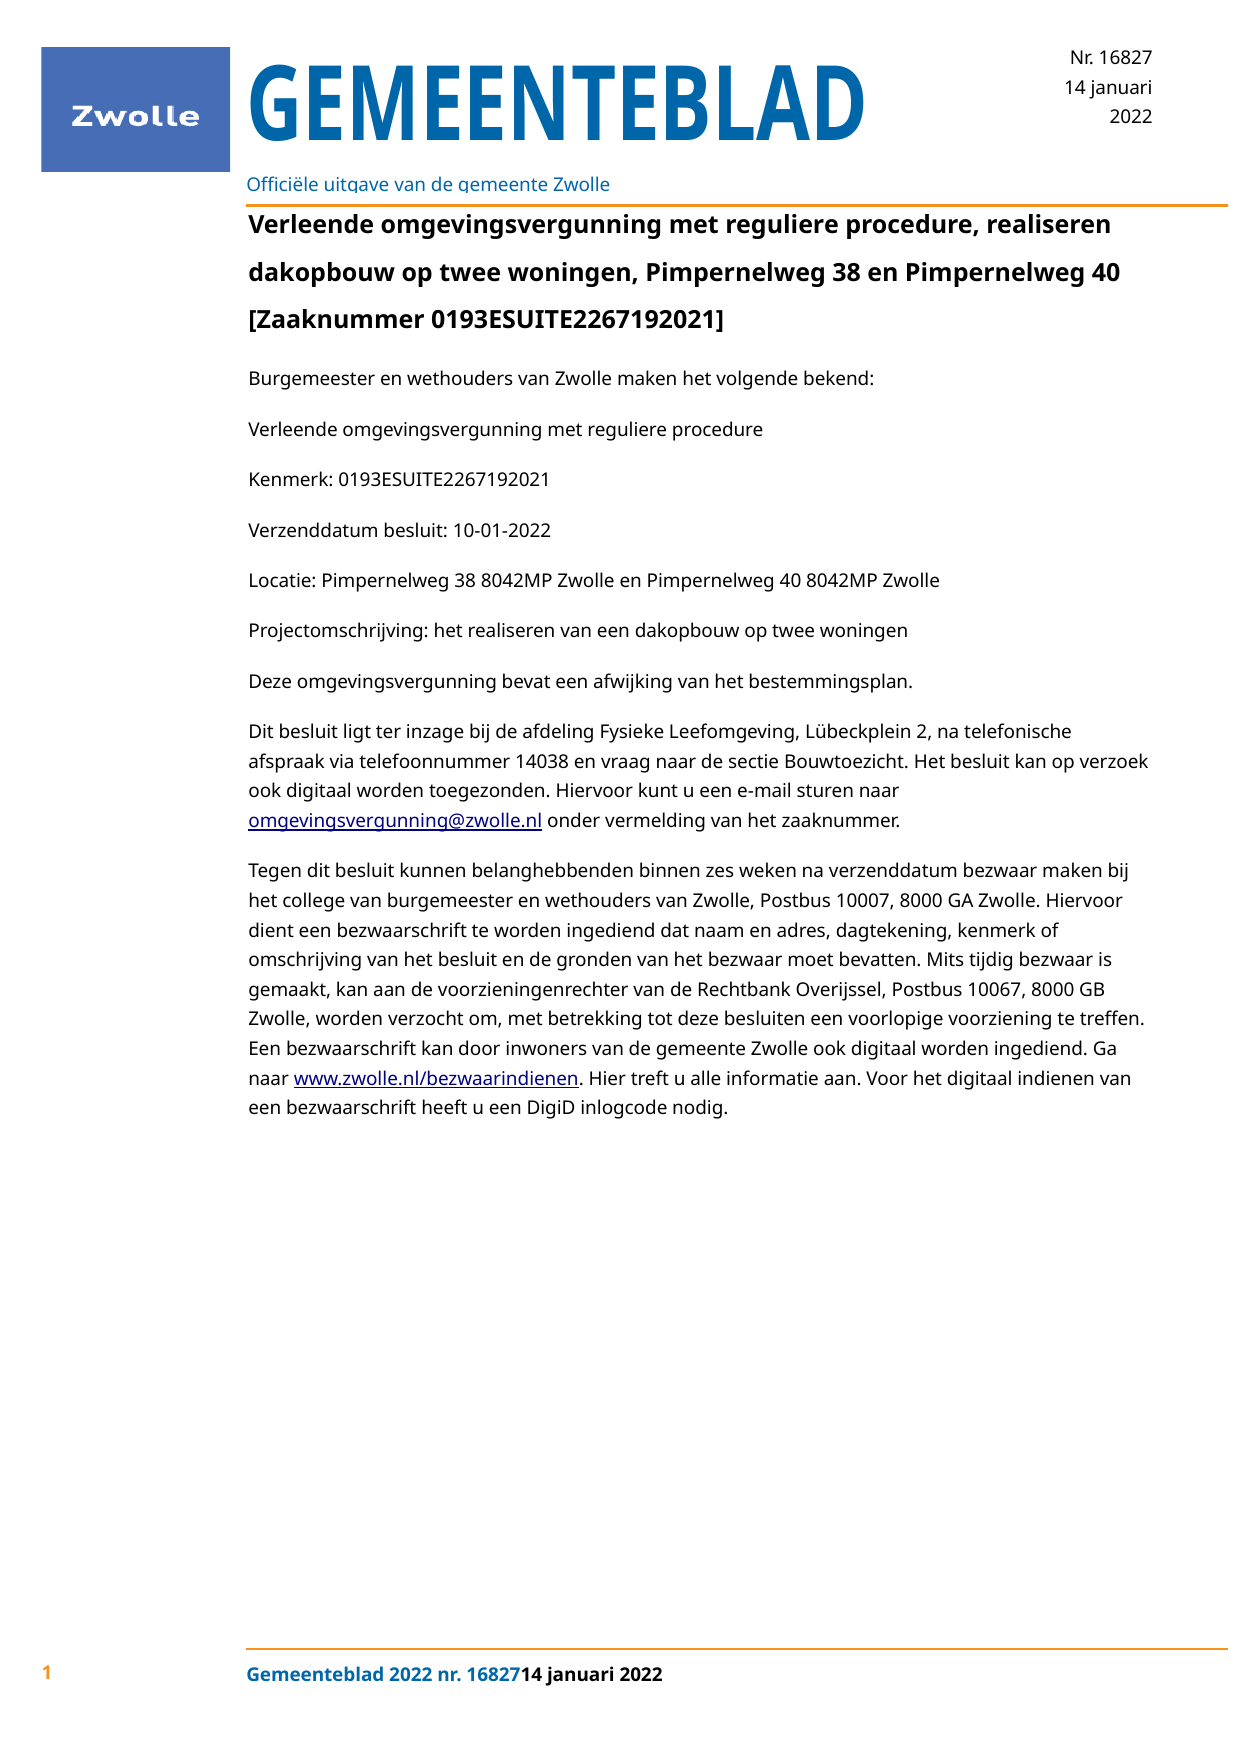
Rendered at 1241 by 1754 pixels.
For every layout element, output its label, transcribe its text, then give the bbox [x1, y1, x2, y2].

text Verzenddatum besluit: 10-01-2022 [248, 517, 1152, 542]
text Verleende omgevingsvergunning met reguliere procedure, realiseren dakopbouw op twee woningen, Pimpernelweg 38 en Pimpernelweg 40 [Zaaknummer 0193ESUITE2267192021] [248, 207, 1152, 336]
text Dit besluit ligt ter inzage bij de afdeling Fysieke Leefomgeving, Lübeckplein 2, na telefonische afspraak via telefoonnummer 14038 en vraag naar de sectie Bouwtoezicht. Het besluit kan op verzoek ook digitaal worden toegezonden. Hiervoor kunt u een e-mail sturen naar omgevingsvergunning@zwolle.nl onder vermelding van het zaaknummer. [248, 718, 1152, 833]
text Kenmerk: 0193ESUITE2267192021 [248, 466, 1152, 492]
text Tegen dit besluit kunnen belanghebbenden binnen zes weken na verzenddatum bezwaar maken bij het college van burgemeester en wethouders van Zwolle, Postbus 10007, 8000 GA Zwolle. Hiervoor dient een bezwaarschrift te worden ingediend dat naam en adres, dagtekening, kenmerk of omschrijving van het besluit en de gronden van het bezwaar moet bevatten. Mits tijdig bezwaar is gemaakt, kan aan de voorzieningenrechter van de Rechtbank Overijssel, Postbus 10067, 8000 GB Zwolle, worden verzocht om, met betrekking tot deze besluiten een voorlopige voorziening te treffen. Een bezwaarschrift kan door inwoners van de gemeente Zwolle ook digitaal worden ingediend. Ga naar www.zwolle.nl/bezwaarindienen. Hier treft u alle informatie aan. Voor het digitaal indienen van een bezwaarschrift heeft u een DigiD inlogcode nodig. [248, 858, 1152, 1120]
picture [41, 47, 231, 172]
text Deze omgevingsvergunning bevat een afwijking van het bestemmingsplan. [248, 668, 1152, 694]
text Burgemeester en wethouders van Zwolle maken het volgende bekend: [248, 366, 1152, 391]
text Locatie: Pimpernelweg 38 8042MP Zwolle en Pimpernelweg 40 8042MP Zwolle [248, 567, 1152, 593]
text Projectomschrijving: het realiseren van een dakopbouw op twee woningen [248, 618, 1152, 643]
text Verleende omgevingsvergunning met reguliere procedure [248, 416, 1152, 442]
